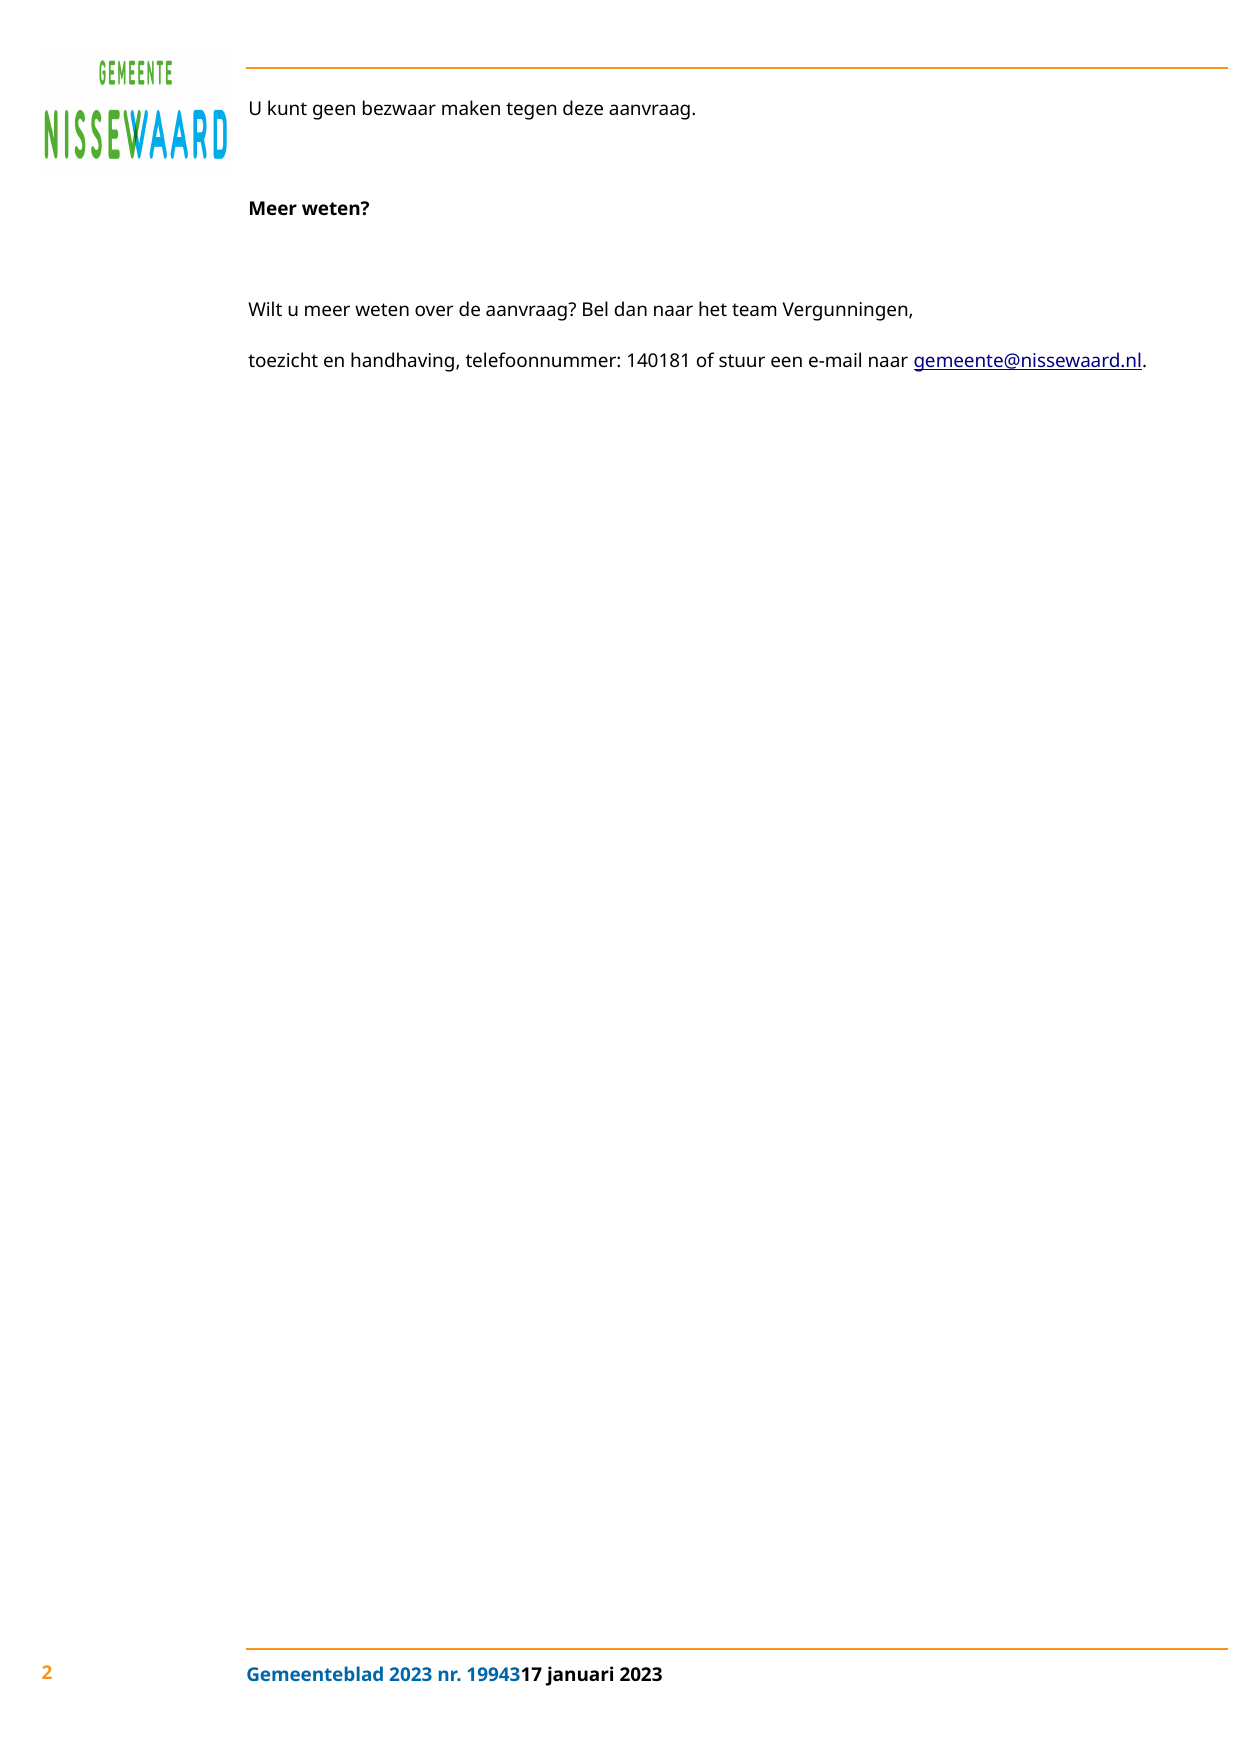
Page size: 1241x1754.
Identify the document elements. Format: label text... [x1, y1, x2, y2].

text toezicht en handhaving, telefoonnummer: 140181 of stuur een e-mail naar gemeente@nissewaard.nl. [248, 347, 1152, 373]
text Meer weten? [248, 196, 1152, 221]
picture [41, 47, 231, 172]
text U kunt geen bezwaar maken tegen deze aanvraag. [248, 95, 1152, 121]
text Wilt u meer weten over de aanvraag? Bel dan naar het team Vergunningen, [248, 296, 1152, 322]
